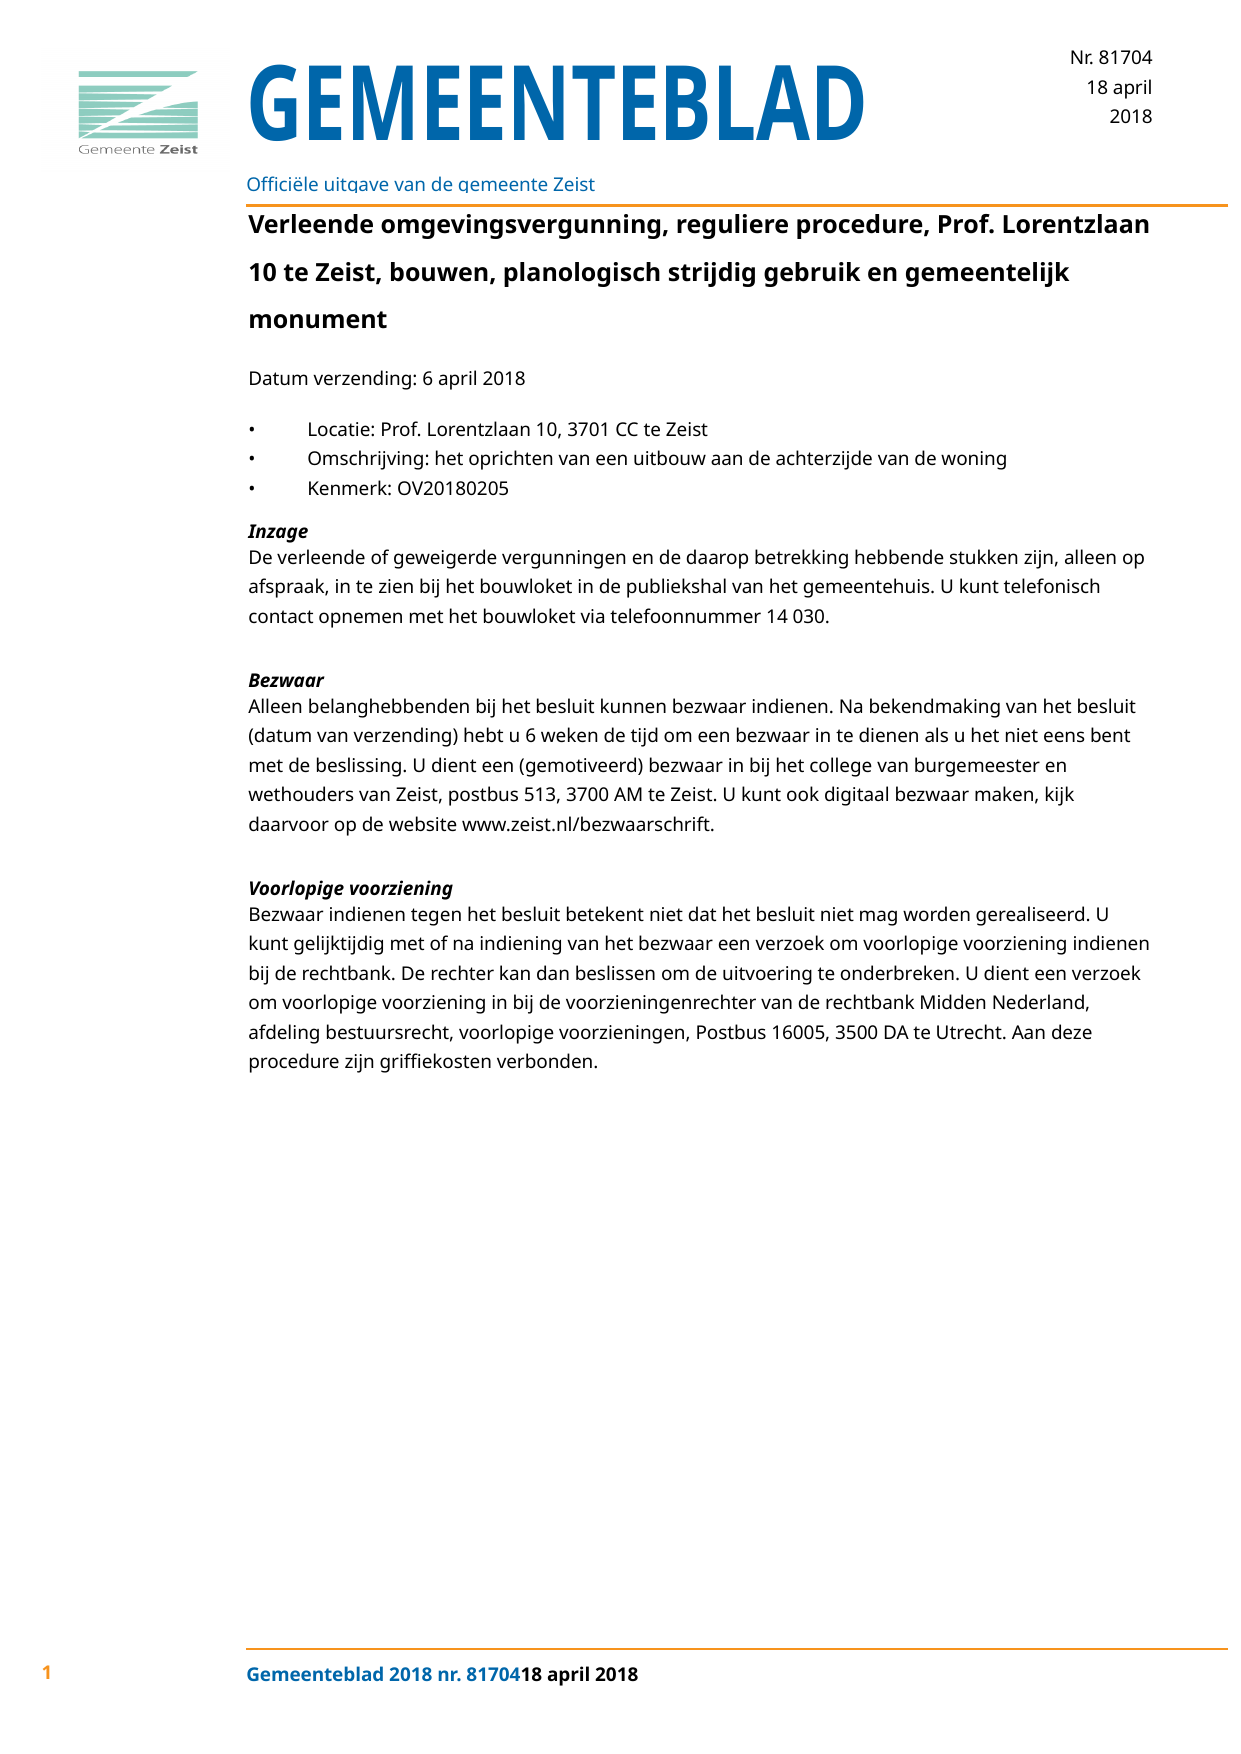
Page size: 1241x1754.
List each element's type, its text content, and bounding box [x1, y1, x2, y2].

text Bezwaar [248, 667, 1152, 693]
text Datum verzending: 6 april 2018 [248, 366, 1152, 391]
text Bezwaar indienen tegen het besluit betekent niet dat het besluit niet mag worden gerealiseerd. U kunt gelijktijdig met of na indiening van het bezwaar een verzoek om voorlopige voorziening indienen bij de rechtbank. De rechter kan dan beslissen om de uitvoering te onderbreken. U dient een verzoek om voorlopige voorziening in bij de voorzieningenrechter van de rechtbank Midden Nederland, afdeling bestuursrecht, voorlopige voorzieningen, Postbus 16005, 3500 DA te Utrecht. Aan deze procedure zijn griffiekosten verbonden. [248, 901, 1152, 1074]
text Voorlopige voorziening [248, 875, 1152, 901]
list Locatie: Prof. Lorentzlaan 10, 3701 CC te Zeist [248, 416, 1152, 442]
picture [41, 47, 231, 172]
text Inzage [248, 518, 1152, 544]
text De verleende of geweigerde vergunningen en de daarop betrekking hebbende stukken zijn, alleen op afspraak, in te zien bij het bouwloket in de publiekshal van het gemeentehuis. U kunt telefonisch contact opnemen met het bouwloket via telefoonnummer 14 030. [248, 544, 1152, 629]
list Kenmerk: OV20180205 [248, 475, 1152, 501]
list Omschrijving: het oprichten van een uitbouw aan de achterzijde van de woning [248, 446, 1152, 471]
text Verleende omgevingsvergunning, reguliere procedure, Prof. Lorentzlaan 10 te Zeist, bouwen, planologisch strijdig gebruik en gemeentelijk monument [248, 207, 1152, 336]
text Alleen belanghebbenden bij het besluit kunnen bezwaar indienen. Na bekendmaking van het besluit (datum van verzending) hebt u 6 weken de tijd om een bezwaar in te dienen als u het niet eens bent met de beslissing. U dient een (gemotiveerd) bezwaar in bij het college van burgemeester en wethouders van Zeist, postbus 513, 3700 AM te Zeist. U kunt ook digitaal bezwaar maken, kijk daarvoor op de website www.zeist.nl/bezwaarschrift. [248, 693, 1152, 837]
